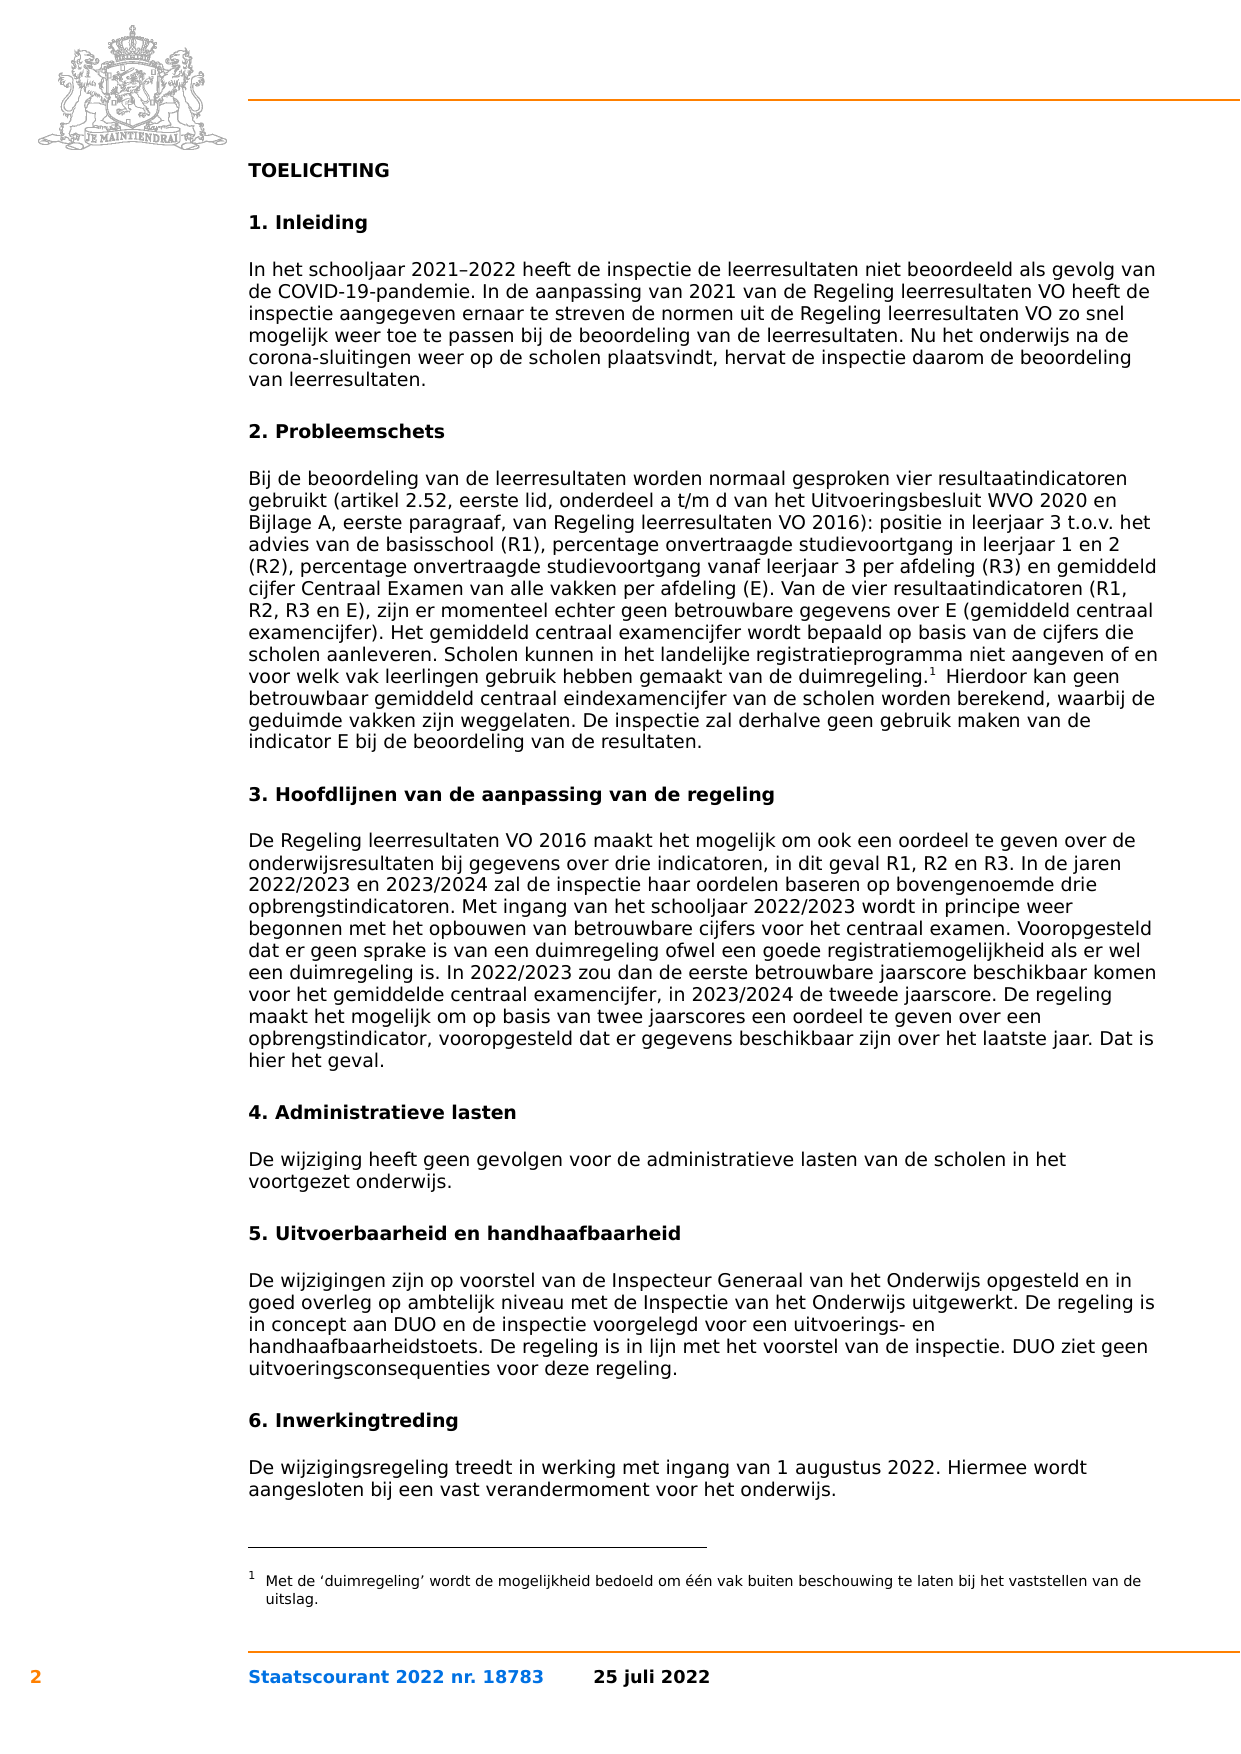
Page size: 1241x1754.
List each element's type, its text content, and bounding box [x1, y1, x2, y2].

text De wijziging heeft geen gevolgen voor de administratieve lasten van de scholen in het voortgezet onderwijs. [248, 1149, 1163, 1193]
subtitle 2. Probleemschets [248, 421, 1163, 443]
subtitle 3. Hoofdlijnen van de aanpassing van de regeling [248, 783, 1163, 805]
text De Regeling leerresultaten VO 2016 maakt het mogelijk om ook een oordeel te geven over de onderwijsresultaten bij gegevens over drie indicatoren, in dit geval R1, R2 en R3. In de jaren 2022/2023 en 2023/2024 zal de inspectie haar oordelen baseren op bovengenoemde drie opbrengstindicatoren. Met ingang van het schooljaar 2022/2023 wordt in principe weer begonnen met het opbouwen van betrouwbare cijfers voor het centraal examen. Vooropgesteld dat er geen sprake is van een duimregeling ofwel een goede registratiemogelijkheid als er wel een duimregeling is. In 2022/2023 zou dan de eerste betrouwbare jaarscore beschikbaar komen voor het gemiddelde centraal examencijfer, in 2023/2024 de tweede jaarscore. De regeling maakt het mogelijk om op basis van twee jaarscores een oordeel te geven over een opbrengstindicator, vooropgesteld dat er gegevens beschikbaar zijn over het laatste jaar. Dat is hier het geval. [248, 830, 1163, 1072]
text In het schooljaar 2021–2022 heeft de inspectie de leerresultaten niet beoordeeld als gevolg van de COVID-19-pandemie. In de aanpassing van 2021 van de Regeling leerresultaten VO heeft de inspectie aangegeven ernaar te streven de normen uit de Regeling leerresultaten VO zo snel mogelijk weer toe te passen bij de beoordeling van de leerresultaten. Nu het onderwijs na de corona-sluitingen weer op de scholen plaatsvindt, hervat de inspectie daarom de beoordeling van leerresultaten. [248, 259, 1163, 391]
text De wijzigingsregeling treedt in werking met ingang van 1 augustus 2022. Hiermee wordt aangesloten bij een vast verandermoment voor het onderwijs. [248, 1457, 1163, 1501]
text De wijzigingen zijn op voorstel van de Inspecteur Generaal van het Onderwijs opgesteld en in goed overleg op ambtelijk niveau met de Inspectie van het Onderwijs uitgewerkt. De regeling is in concept aan DUO en de inspectie voorgelegd voor een uitvoerings- en handhaafbaarheidstoets. De regeling is in lijn met het voorstel van de inspectie. DUO ziet geen uitvoeringsconsequenties voor deze regeling. [248, 1270, 1163, 1380]
subtitle 6. Inwerkingtreding [248, 1410, 1163, 1432]
subtitle 4. Administratieve lasten [248, 1102, 1163, 1124]
text Met de ‘duimregeling’ wordt de mogelijkheid bedoeld om één vak buiten beschouwing te laten bij het vaststellen van de uitslag. [248, 1569, 1163, 1608]
text Bij de beoordeling van de leerresultaten worden normaal gesproken vier resultaatindicatoren gebruikt (artikel 2.52, eerste lid, onderdeel a t/m d van het Uitvoeringsbesluit WVO 2020 en Bijlage A, eerste paragraaf, van Regeling leerresultaten VO 2016): positie in leerjaar 3 t.o.v. het advies van de basisschool (R1), percentage onvertraagde studievoortgang in leerjaar 1 en 2 (R2), percentage onvertraagde studievoortgang vanaf leerjaar 3 per afdeling (R3) en gemiddeld cijfer Centraal Examen van alle vakken per afdeling (E). Van de vier resultaatindicatoren (R1, R2, R3 en E), zijn er momenteel echter geen betrouwbare gegevens over E (gemiddeld centraal examencijfer). Het gemiddeld centraal examencijfer wordt bepaald op basis van de cijfers die scholen aanleveren. Scholen kunnen in het landelijke registratieprogramma niet aangeven of en voor welk vak leerlingen gebruik hebben gemaakt van de duimregeling. Hierdoor kan geen betrouwbaar gemiddeld centraal eindexamencijfer van de scholen worden berekend, waarbij de geduimde vakken zijn weggelaten. De inspectie zal derhalve geen gebruik maken van de indicator E bij de beoordeling van de resultaten. [248, 468, 1163, 753]
subtitle 1. Inleiding [248, 212, 1163, 234]
picture [38, 25, 227, 150]
subtitle TOELICHTING [248, 160, 1163, 182]
subtitle 5. Uitvoerbaarheid en handhaafbaarheid [248, 1223, 1163, 1245]
